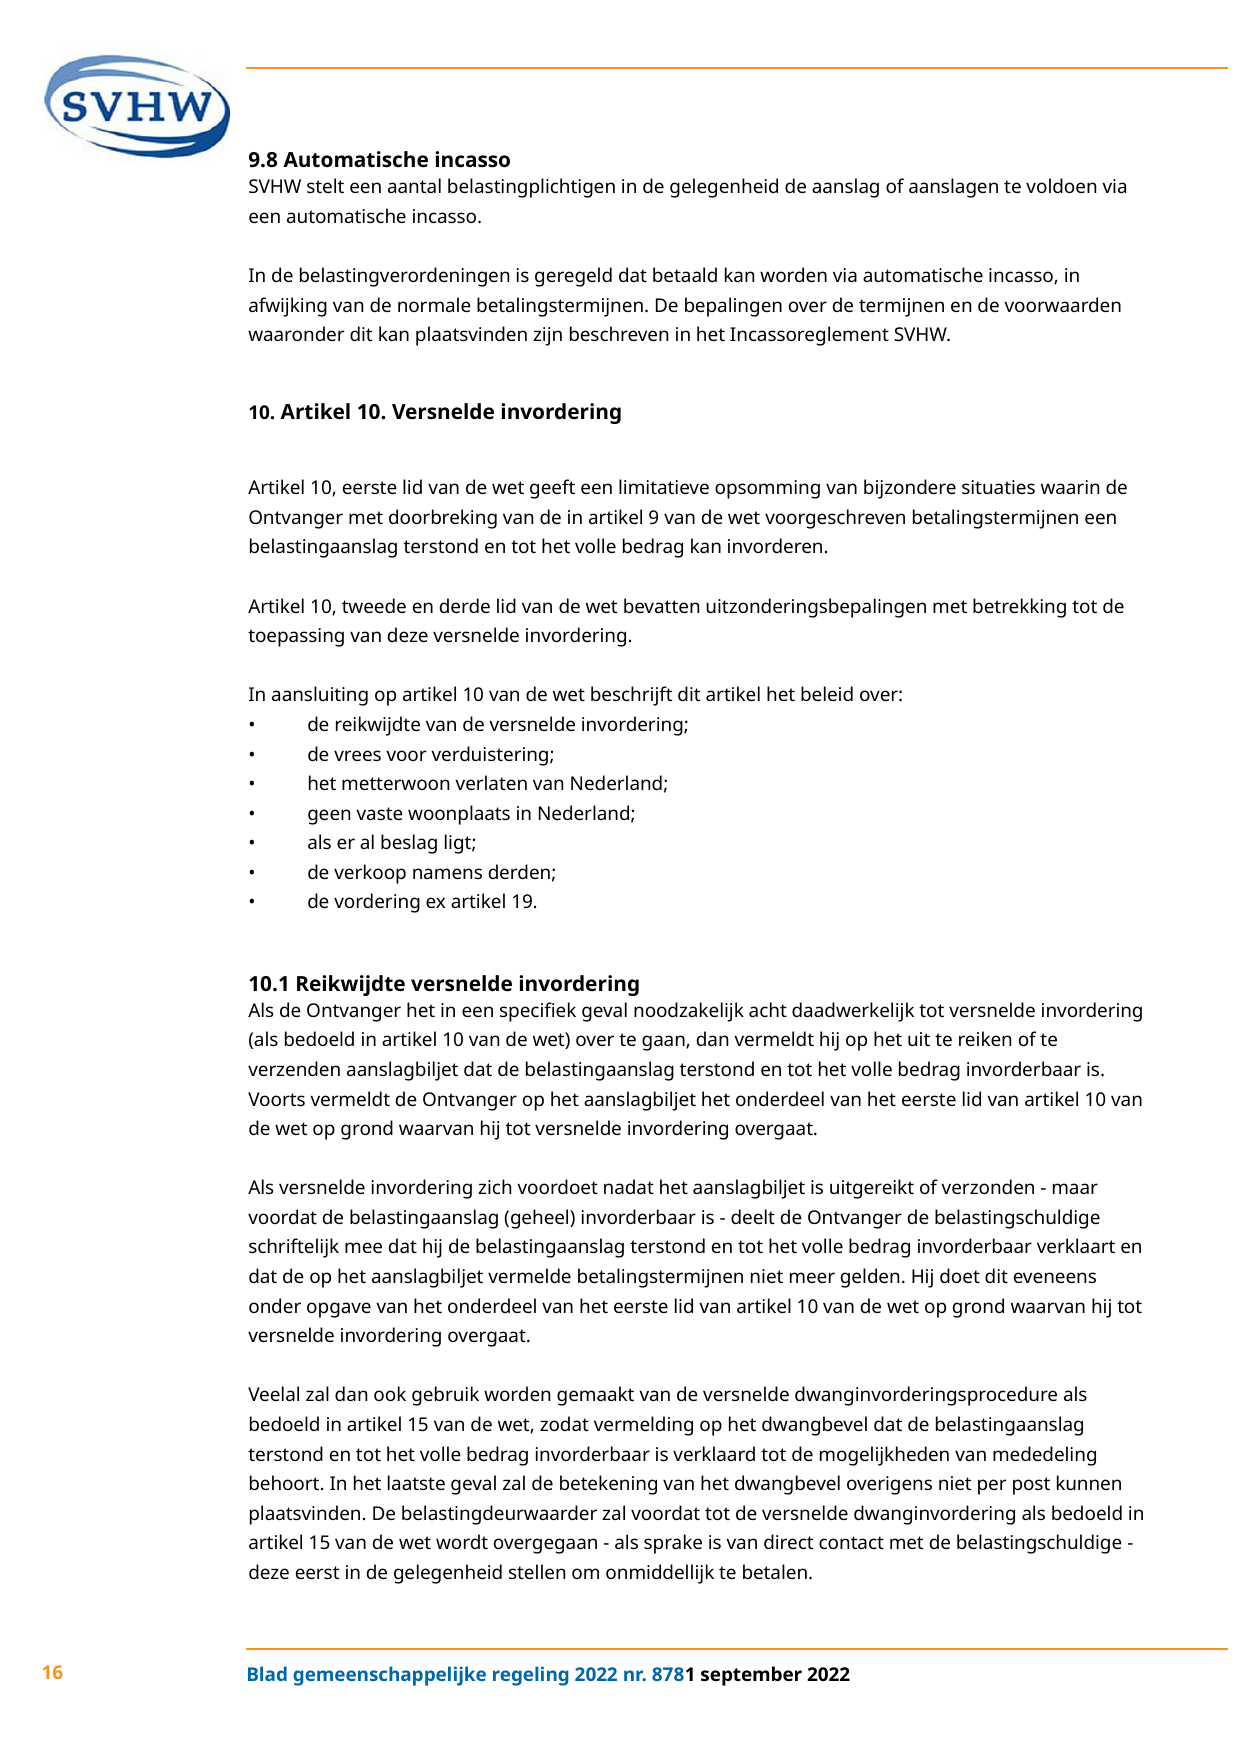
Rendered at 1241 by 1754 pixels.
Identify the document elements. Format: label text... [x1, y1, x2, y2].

list de vrees voor verduistering; [248, 741, 1152, 766]
list de vordering ex artikel 19. [248, 889, 1152, 914]
list als er al beslag ligt; [248, 829, 1152, 855]
picture [41, 47, 231, 172]
text SVHW stelt een aantal belastingplichtigen in de gelegenheid de aanslag of aanslagen te voldoen via een automatische incasso. [248, 174, 1152, 229]
text Artikel 10, tweede en derde lid van de wet bevatten uitzonderingsbepalingen met betrekking tot de toepassing van deze versnelde invordering. [248, 593, 1152, 648]
text Artikel 10, eerste lid van de wet geeft een limitatieve opsomming van bijzondere situaties waarin de Ontvanger met doorbreking van de in artikel 9 van de wet voorgeschreven betalingstermijnen een belastingaanslag terstond en tot het volle bedrag kan invorderen. [248, 474, 1152, 559]
text Als de Ontvanger het in een specifiek geval noodzakelijk acht daadwerkelijk tot versnelde invordering (als bedoeld in artikel 10 van de wet) over te gaan, dan vermeldt hij op het uit te reiken of te verzenden aanslagbiljet dat de belastingaanslag terstond en tot het volle bedrag invorderbaar is. Voorts vermeldt de Ontvanger op het aanslagbiljet het onderdeel van het eerste lid van artikel 10 van de wet op grond waarvan hij tot versnelde invordering overgaat. [248, 997, 1152, 1141]
text 10. Artikel 10. Versnelde invordering [248, 397, 1152, 425]
text In de belastingverordeningen is geregeld dat betaald kan worden via automatische incasso, in afwijking van de normale betalingstermijnen. De bepalingen over de termijnen en de voorwaarden waaronder dit kan plaatsvinden zijn beschreven in het Incassoreglement SVHW. [248, 262, 1152, 347]
list de verkoop namens derden; [248, 859, 1152, 885]
text Als versnelde invordering zich voordoet nadat het aanslagbiljet is uitgereikt of verzonden - maar voordat de belastingaanslag (geheel) invorderbaar is - deelt de Ontvanger de belastingschuldige schriftelijk mee dat hij de belastingaanslag terstond en tot het volle bedrag invorderbaar verklaart en dat de op het aanslagbiljet vermelde betalingstermijnen niet meer gelden. Hij doet dit eveneens onder opgave van het onderdeel van het eerste lid van artikel 10 van de wet op grond waarvan hij tot versnelde invordering overgaat. [248, 1174, 1152, 1348]
list het metterwoon verlaten van Nederland; [248, 770, 1152, 796]
list de reikwijdte van de versnelde invordering; [248, 711, 1152, 737]
text 10.1 Reikwijdte versnelde invordering [248, 969, 1152, 997]
text 9.8 Automatische incasso [248, 145, 1152, 174]
text In aansluiting op artikel 10 van de wet beschrijft dit artikel het beleid over: [248, 682, 1152, 707]
text Veelal zal dan ook gebruik worden gemaakt van de versnelde dwanginvorderingsprocedure als bedoeld in artikel 15 van de wet, zodat vermelding op het dwangbevel dat de belastingaanslag terstond en tot het volle bedrag invorderbaar is verklaard tot de mogelijkheden van mededeling behoort. In het laatste geval zal de betekening van het dwangbevel overigens niet per post kunnen plaatsvinden. De belastingdeurwaarder zal voordat tot de versnelde dwanginvordering als bedoeld in artikel 15 van de wet wordt overgegaan - als sprake is van direct contact met de belastingschuldige - deze eerst in de gelegenheid stellen om onmiddellijk te betalen. [248, 1382, 1152, 1585]
list geen vaste woonplaats in Nederland; [248, 800, 1152, 826]
